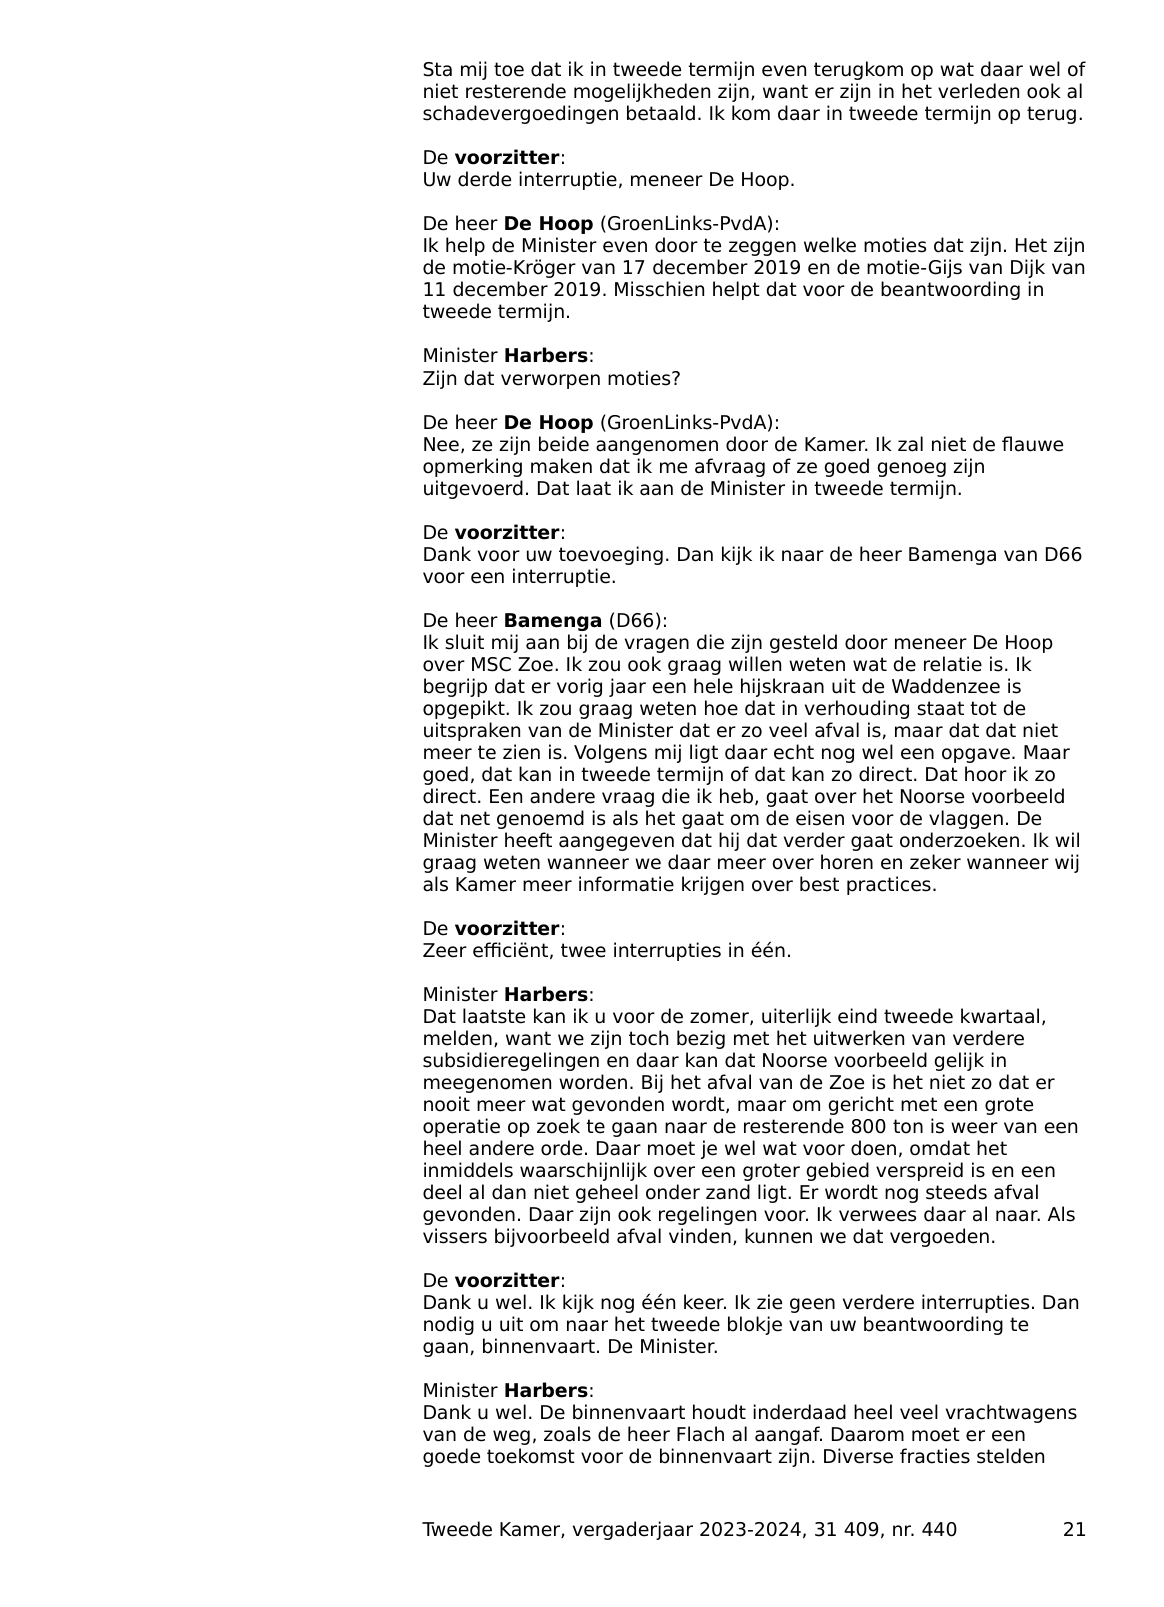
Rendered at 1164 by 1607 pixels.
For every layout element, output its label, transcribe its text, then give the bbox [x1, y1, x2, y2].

text Ik help de Minister even door te zeggen welke moties dat zijn. Het zijn de motie-Kröger van 17 december 2019 en de motie-Gijs van Dijk van 11 december 2019. Misschien helpt dat voor de beantwoording in tweede termijn. [422, 235, 1087, 323]
text Dank u wel. Ik kijk nog één keer. Ik zie geen verdere interrupties. Dan nodig u uit om naar het tweede blokje van uw beantwoording te gaan, binnenvaart. De Minister. [422, 1292, 1087, 1358]
text Sta mij toe dat ik in tweede termijn even terugkom op wat daar wel of niet resterende mogelijkheden zijn, want er zijn in het verleden ook al schadevergoedingen betaald. Ik kom daar in tweede termijn op terug. [422, 59, 1087, 125]
text Zeer efficiënt, twee interrupties in één. [422, 940, 1087, 962]
text De voorzitter: [422, 1270, 1087, 1292]
text Minister Harbers: [422, 345, 1087, 367]
text De voorzitter: [422, 522, 1087, 544]
text Uw derde interruptie, meneer De Hoop. [422, 169, 1087, 191]
text De heer Bamenga (D66): [422, 610, 1087, 632]
text Dank voor uw toevoeging. Dan kijk ik naar de heer Bamenga van D66 voor een interruptie. [422, 544, 1087, 588]
text Dank u wel. De binnenvaart houdt inderdaad heel veel vrachtwagens van de weg, zoals de heer Flach al aangaf. Daarom moet er een goede toekomst voor de binnenvaart zijn. Diverse fracties stelden [422, 1402, 1087, 1468]
text Nee, ze zijn beide aangenomen door de Kamer. Ik zal niet de flauwe opmerking maken dat ik me afvraag of ze goed genoeg zijn uitgevoerd. Dat laat ik aan de Minister in tweede termijn. [422, 433, 1087, 499]
text De voorzitter: [422, 147, 1087, 169]
text Zijn dat verworpen moties? [422, 367, 1087, 389]
text Dat laatste kan ik u voor de zomer, uiterlijk eind tweede kwartaal, melden, want we zijn toch bezig met het uitwerken van verdere subsidieregelingen en daar kan dat Noorse voorbeeld gelijk in meegenomen worden. Bij het afval van de Zoe is het niet zo dat er nooit meer wat gevonden wordt, maar om gericht met een grote operatie op zoek te gaan naar de resterende 800 ton is weer van een heel andere orde. Daar moet je wel wat voor doen, omdat het inmiddels waarschijnlijk over een groter gebied verspreid is en een deel al dan niet geheel onder zand ligt. Er wordt nog steeds afval gevonden. Daar zijn ook regelingen voor. Ik verwees daar al naar. Als vissers bijvoorbeeld afval vinden, kunnen we dat vergoeden. [422, 1006, 1087, 1248]
text De heer De Hoop (GroenLinks-PvdA): [422, 213, 1087, 235]
text Ik sluit mij aan bij de vragen die zijn gesteld door meneer De Hoop over MSC Zoe. Ik zou ook graag willen weten wat de relatie is. Ik begrijp dat er vorig jaar een hele hijskraan uit de Waddenzee is opgepikt. Ik zou graag weten hoe dat in verhouding staat tot de uitspraken van de Minister dat er zo veel afval is, maar dat dat niet meer te zien is. Volgens mij ligt daar echt nog wel een opgave. Maar goed, dat kan in tweede termijn of dat kan zo direct. Dat hoor ik zo direct. Een andere vraag die ik heb, gaat over het Noorse voorbeeld dat net genoemd is als het gaat om de eisen voor de vlaggen. De Minister heeft aangegeven dat hij dat verder gaat onderzoeken. Ik wil graag weten wanneer we daar meer over horen en zeker wanneer wij als Kamer meer informatie krijgen over best practices. [422, 632, 1087, 896]
text De voorzitter: [422, 918, 1087, 940]
text De heer De Hoop (GroenLinks-PvdA): [422, 412, 1087, 433]
text Minister Harbers: [422, 1380, 1087, 1402]
text Minister Harbers: [422, 984, 1087, 1006]
